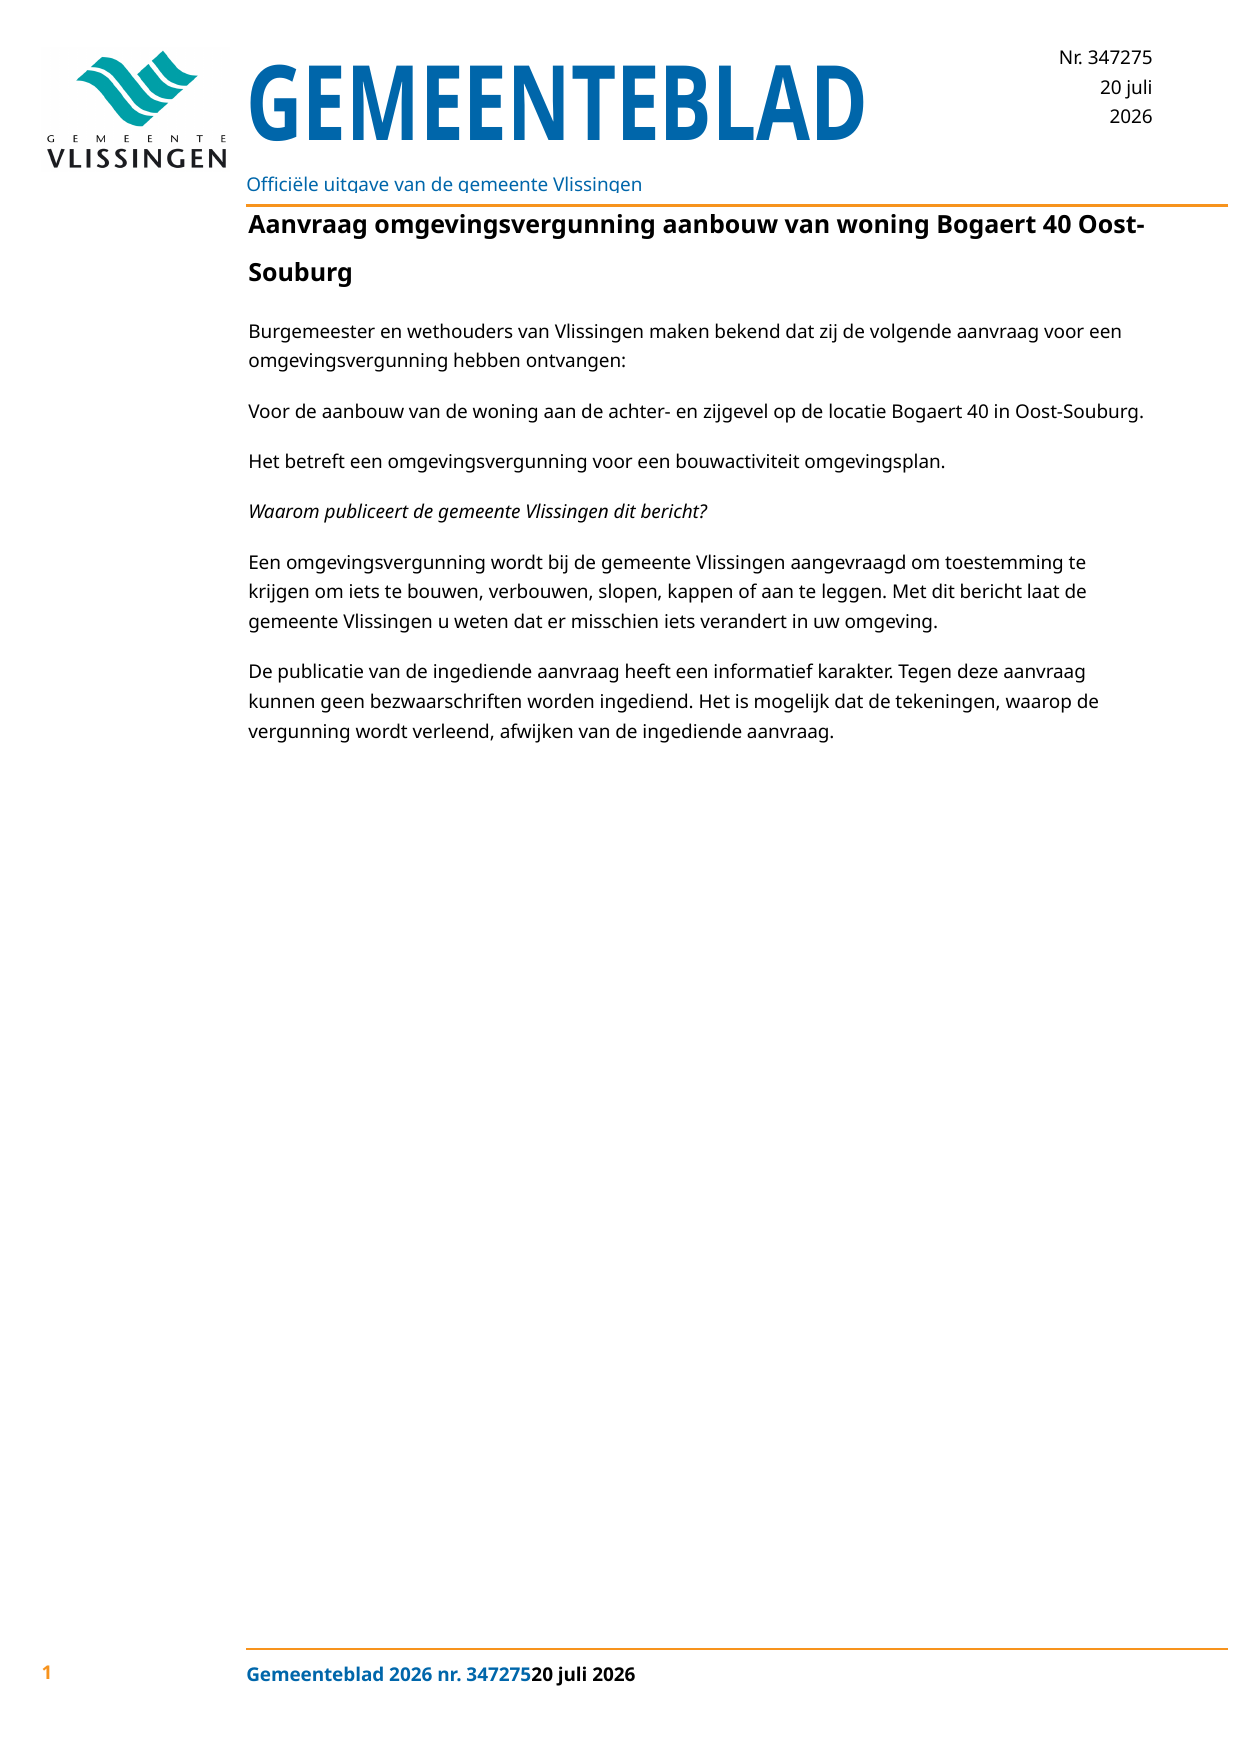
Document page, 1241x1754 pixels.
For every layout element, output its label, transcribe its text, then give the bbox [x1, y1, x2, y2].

text Een omgevingsvergunning wordt bij de gemeente Vlissingen aangevraagd om toestemming te krijgen om iets te bouwen, verbouwen, slopen, kappen of aan te leggen. Met dit bericht laat de gemeente Vlissingen u weten dat er misschien iets verandert in uw omgeving. [248, 549, 1152, 634]
text De publicatie van de ingediende aanvraag heeft een informatief karakter. Tegen deze aanvraag kunnen geen bezwaarschriften worden ingediend. Het is mogelijk dat de tekeningen, waarop de vergunning wordt verleend, afwijken van de ingediende aanvraag. [248, 659, 1152, 744]
text Aanvraag omgevingsvergunning aanbouw van woning Bogaert 40 Oost-Souburg [248, 207, 1152, 288]
picture [41, 47, 231, 172]
text Het betreft een omgevingsvergunning voor een bouwactiviteit omgevingsplan. [248, 448, 1152, 474]
text Voor de aanbouw van de woning aan de achter- en zijgevel op de locatie Bogaert 40 in Oost-Souburg. [248, 398, 1152, 424]
text Burgemeester en wethouders van Vlissingen maken bekend dat zij de volgende aanvraag voor een omgevingsvergunning hebben ontvangen: [248, 318, 1152, 373]
text Waarom publiceert de gemeente Vlissingen dit bericht? [248, 499, 1152, 524]
